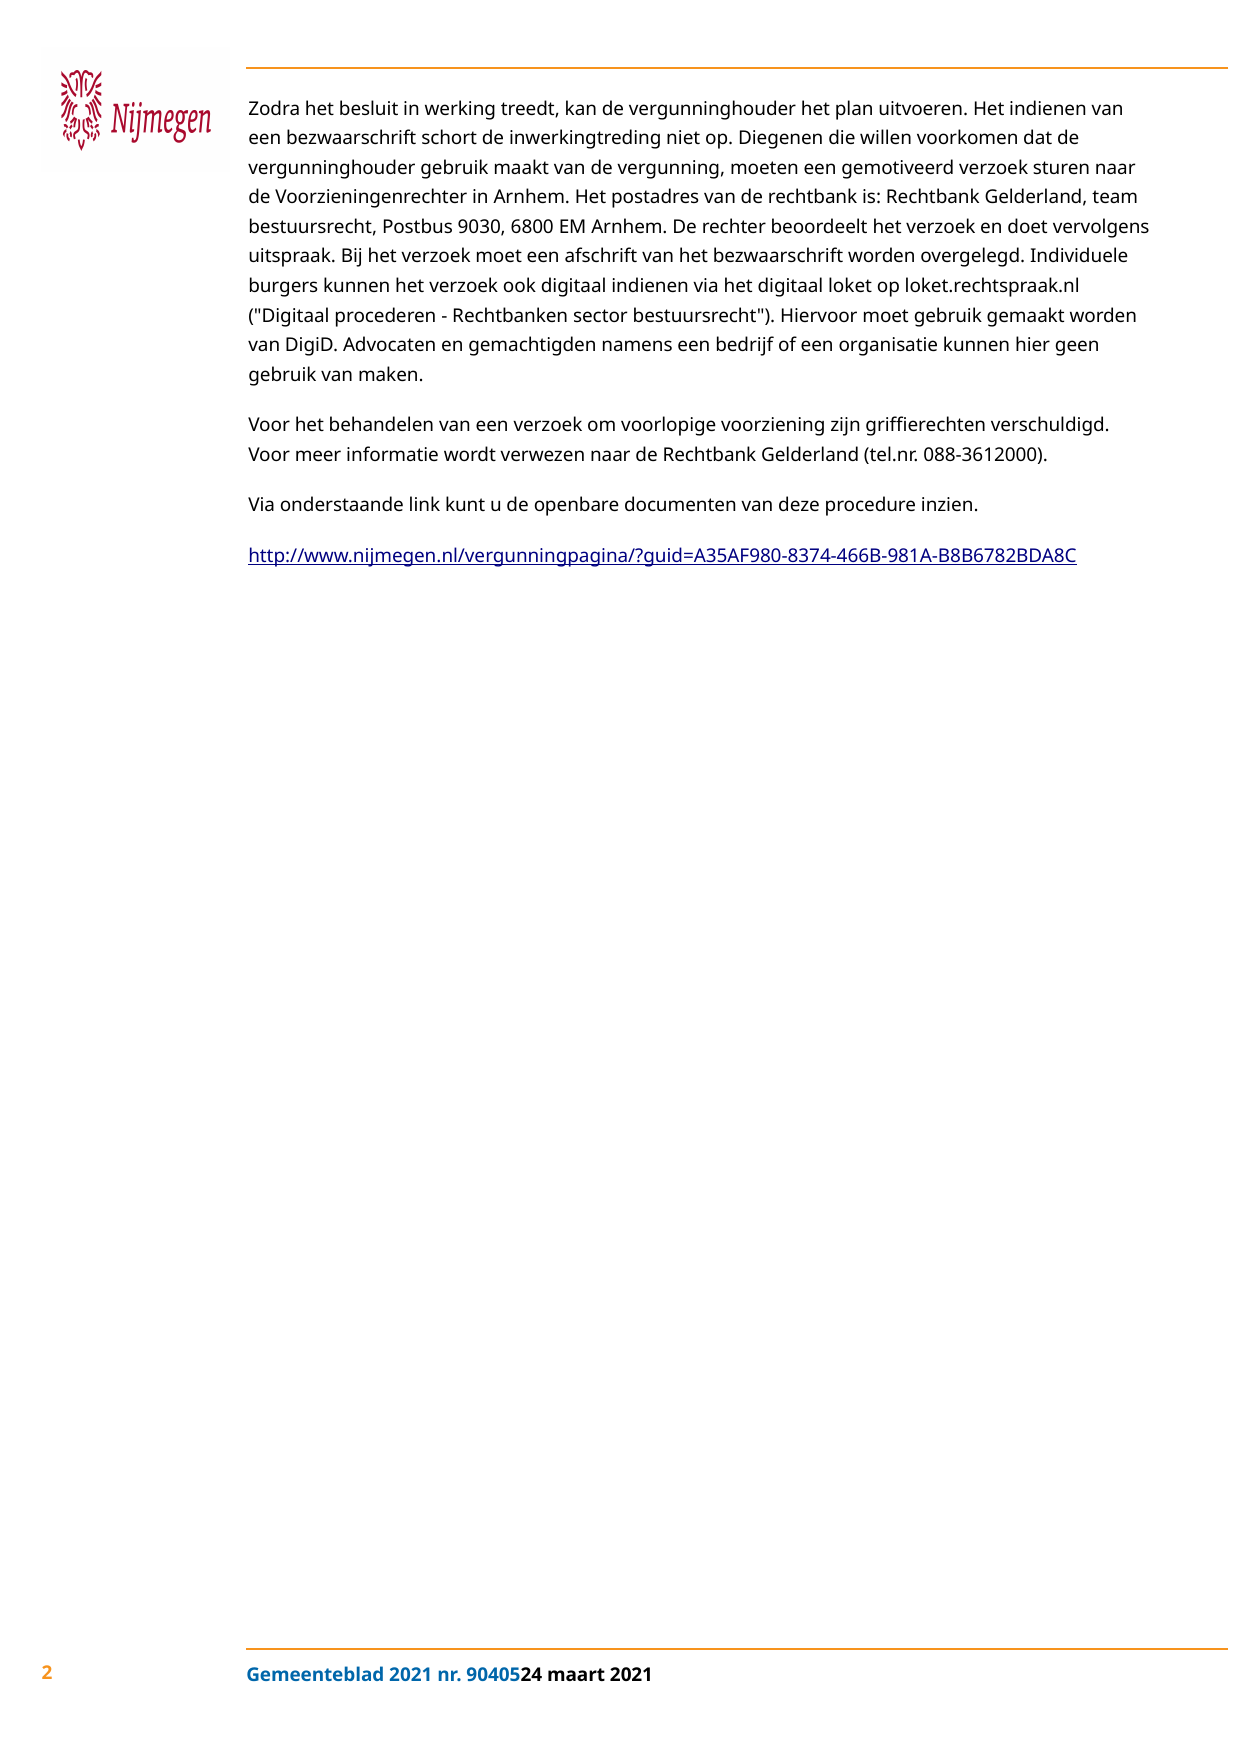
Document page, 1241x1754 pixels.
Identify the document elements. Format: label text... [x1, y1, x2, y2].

picture [41, 47, 231, 172]
text Voor het behandelen van een verzoek om voorlopige voorziening zijn griffierechten verschuldigd. Voor meer informatie wordt verwezen naar de Rechtbank Gelderland (tel.nr. 088-3612000). [248, 411, 1152, 467]
text Zodra het besluit in werking treedt, kan de vergunninghouder het plan uitvoeren. Het indienen van een bezwaarschrift schort de inwerkingtreding niet op. Diegenen die willen voorkomen dat de vergunninghouder gebruik maakt van de vergunning, moeten een gemotiveerd verzoek sturen naar de Voorzieningenrechter in Arnhem. Het postadres van de rechtbank is: Rechtbank Gelderland, team bestuursrecht, Postbus 9030, 6800 EM Arnhem. De rechter beoordeelt het verzoek en doet vervolgens uitspraak. Bij het verzoek moet een afschrift van het bezwaarschrift worden overgelegd. Individuele burgers kunnen het verzoek ook digitaal indienen via het digitaal loket op loket.rechtspraak.nl ("Digitaal procederen - Rechtbanken sector bestuursrecht"). Hiervoor moet gebruik gemaakt worden van DigiD. Advocaten en gemachtigden namens een bedrijf of een organisatie kunnen hier geen gebruik van maken. [248, 95, 1152, 387]
text http://www.nijmegen.nl/vergunningpagina/?guid=A35AF980-8374-466B-981A-B8B6782BDA8C [248, 542, 1152, 568]
text Via onderstaande link kunt u de openbare documenten van deze procedure inzien. [248, 491, 1152, 517]
